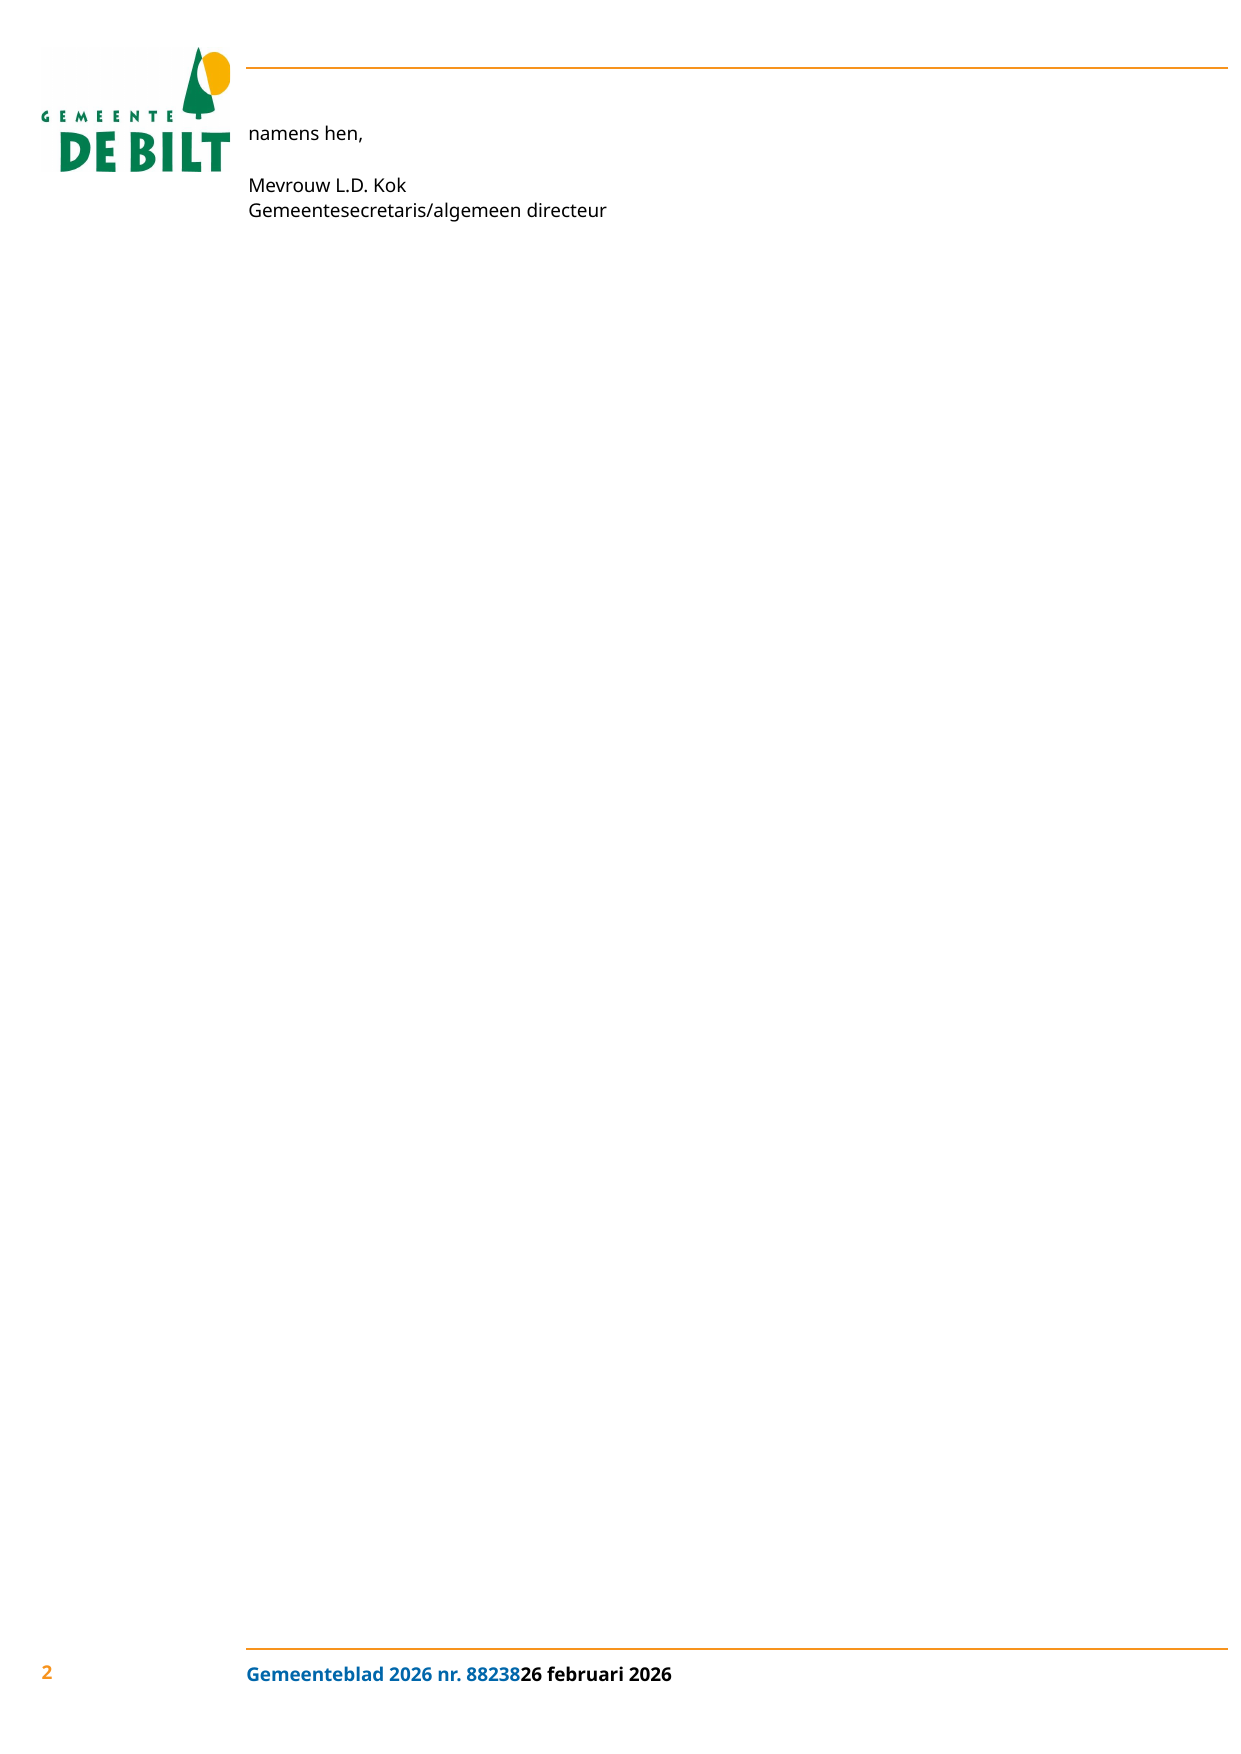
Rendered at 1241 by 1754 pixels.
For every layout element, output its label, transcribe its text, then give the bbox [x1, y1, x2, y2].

picture [41, 47, 231, 172]
text namens hen, [248, 121, 1152, 146]
text Mevrouw L.D. Kok [248, 172, 1152, 198]
text Gemeentesecretaris/algemeen directeur [248, 198, 1152, 223]
